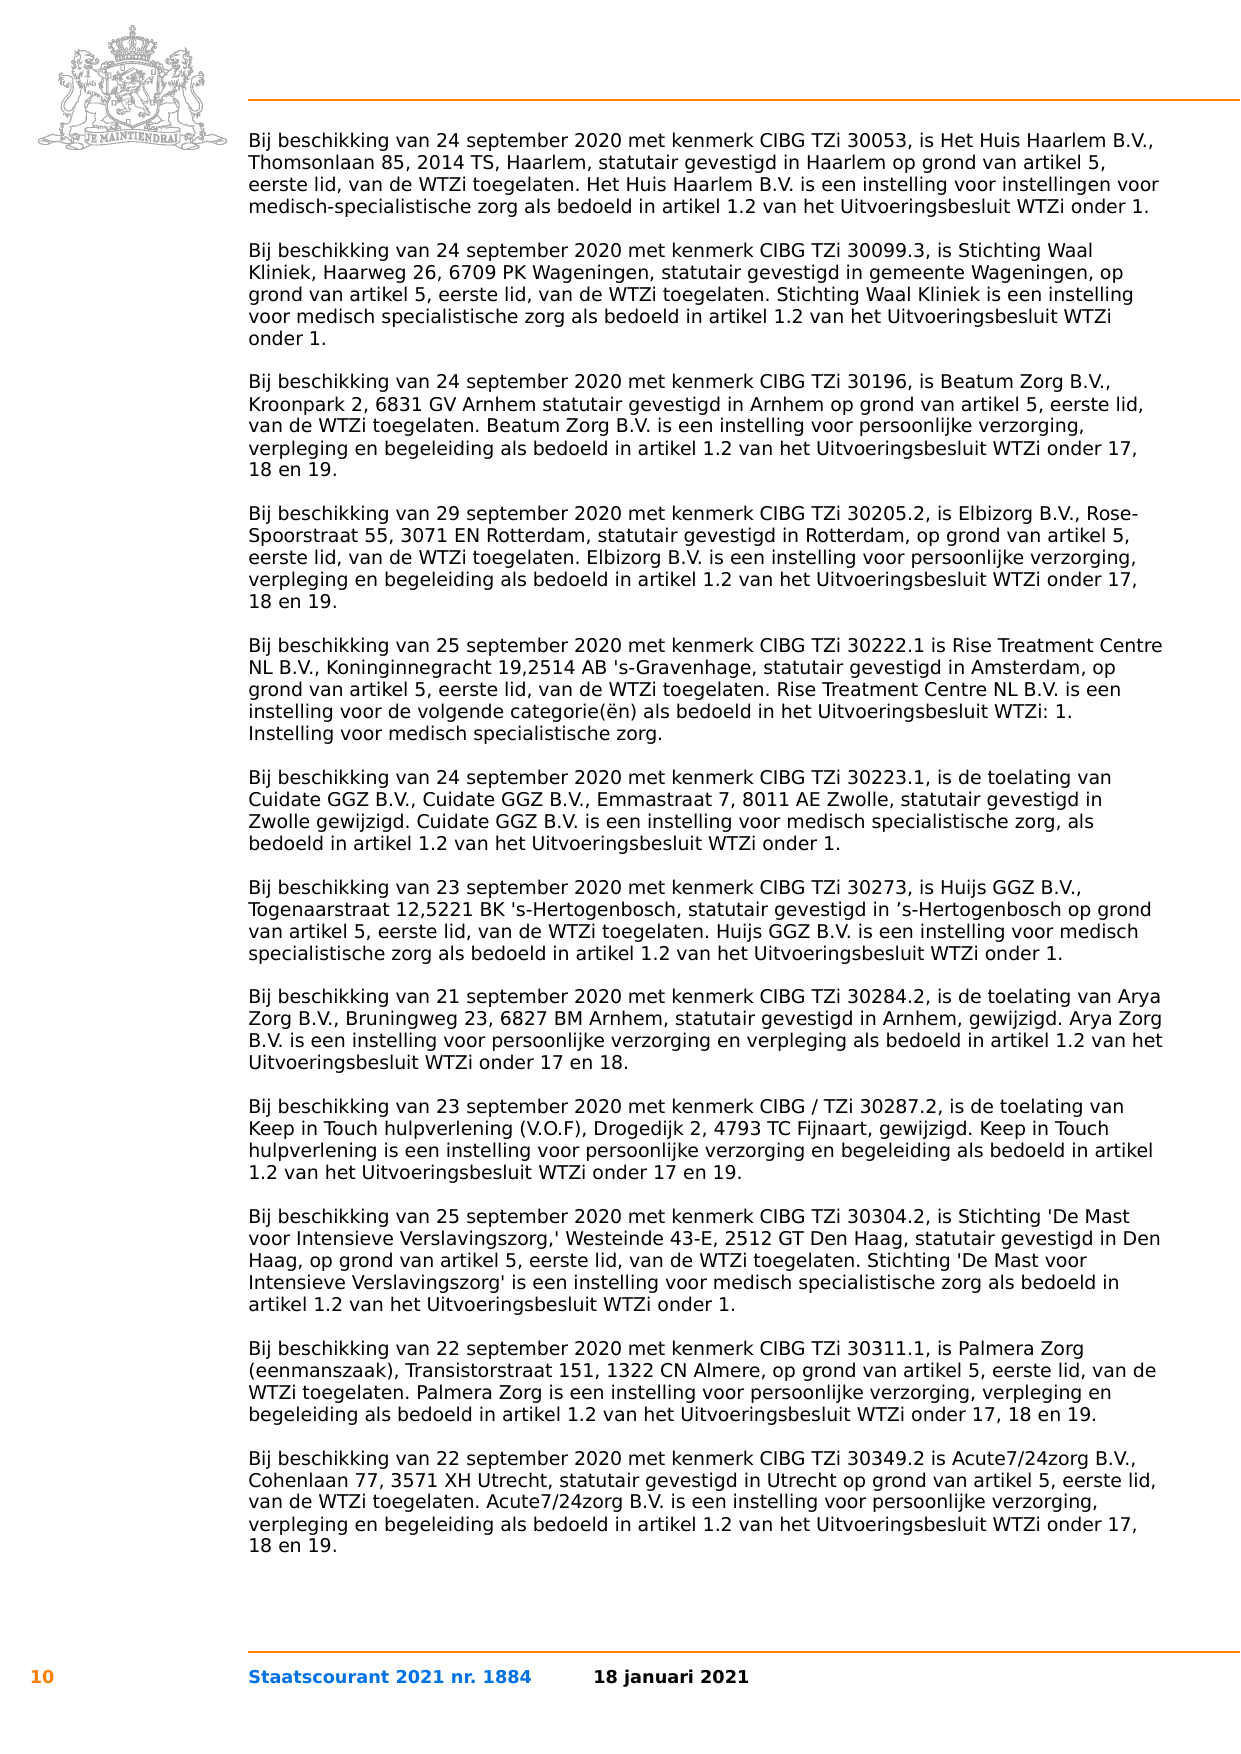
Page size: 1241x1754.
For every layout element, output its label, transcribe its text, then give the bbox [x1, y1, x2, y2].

text Bij beschikking van 24 september 2020 met kenmerk CIBG TZi 30196, is Beatum Zorg B.V., Kroonpark 2, 6831 GV Arnhem statutair gevestigd in Arnhem op grond van artikel 5, eerste lid, van de WTZi toegelaten. Beatum Zorg B.V. is een instelling voor persoonlijke verzorging, verpleging en begeleiding als bedoeld in artikel 1.2 van het Uitvoeringsbesluit WTZi onder 17, 18 en 19. [248, 371, 1163, 481]
text Bij beschikking van 21 september 2020 met kenmerk CIBG TZi 30284.2, is de toelating van Arya Zorg B.V., Bruningweg 23, 6827 BM Arnhem, statutair gevestigd in Arnhem, gewijzigd. Arya Zorg B.V. is een instelling voor persoonlijke verzorging en verpleging als bedoeld in artikel 1.2 van het Uitvoeringsbesluit WTZi onder 17 en 18. [248, 986, 1163, 1074]
text Bij beschikking van 22 september 2020 met kenmerk CIBG TZi 30349.2 is Acute7/24zorg B.V., Cohenlaan 77, 3571 XH Utrecht, statutair gevestigd in Utrecht op grond van artikel 5, eerste lid, van de WTZi toegelaten. Acute7/24zorg B.V. is een instelling voor persoonlijke verzorging, verpleging en begeleiding als bedoeld in artikel 1.2 van het Uitvoeringsbesluit WTZi onder 17, 18 en 19. [248, 1447, 1163, 1557]
text Bij beschikking van 24 september 2020 met kenmerk CIBG TZi 30099.3, is Stichting Waal Kliniek, Haarweg 26, 6709 PK Wageningen, statutair gevestigd in gemeente Wageningen, op grond van artikel 5, eerste lid, van de WTZi toegelaten. Stichting Waal Kliniek is een instelling voor medisch specialistische zorg als bedoeld in artikel 1.2 van het Uitvoeringsbesluit WTZi onder 1. [248, 240, 1163, 349]
text Bij beschikking van 23 september 2020 met kenmerk CIBG TZi 30273, is Huijs GGZ B.V., Togenaarstraat 12,5221 BK 's-Hertogenbosch, statutair gevestigd in ’s-Hertogenbosch op grond van artikel 5, eerste lid, van de WTZi toegelaten. Huijs GGZ B.V. is een instelling voor medisch specialistische zorg als bedoeld in artikel 1.2 van het Uitvoeringsbesluit WTZi onder 1. [248, 877, 1163, 964]
text Bij beschikking van 24 september 2020 met kenmerk CIBG TZi 30223.1, is de toelating van Cuidate GGZ B.V., Cuidate GGZ B.V., Emmastraat 7, 8011 AE Zwolle, statutair gevestigd in Zwolle gewijzigd. Cuidate GGZ B.V. is een instelling voor medisch specialistische zorg, als bedoeld in artikel 1.2 van het Uitvoeringsbesluit WTZi onder 1. [248, 767, 1163, 855]
text Bij beschikking van 22 september 2020 met kenmerk CIBG TZi 30311.1, is Palmera Zorg (eenmanszaak), Transistorstraat 151, 1322 CN Almere, op grond van artikel 5, eerste lid, van de WTZi toegelaten. Palmera Zorg is een instelling voor persoonlijke verzorging, verpleging en begeleiding als bedoeld in artikel 1.2 van het Uitvoeringsbesluit WTZi onder 17, 18 en 19. [248, 1338, 1163, 1426]
text Bij beschikking van 24 september 2020 met kenmerk CIBG TZi 30053, is Het Huis Haarlem B.V., Thomsonlaan 85, 2014 TS, Haarlem, statutair gevestigd in Haarlem op grond van artikel 5, eerste lid, van de WTZi toegelaten. Het Huis Haarlem B.V. is een instelling voor instellingen voor medisch-specialistische zorg als bedoeld in artikel 1.2 van het Uitvoeringsbesluit WTZi onder 1. [248, 130, 1163, 218]
text Bij beschikking van 25 september 2020 met kenmerk CIBG TZi 30222.1 is Rise Treatment Centre NL B.V., Koninginnegracht 19,2514 AB 's-Gravenhage, statutair gevestigd in Amsterdam, op grond van artikel 5, eerste lid, van de WTZi toegelaten. Rise Treatment Centre NL B.V. is een instelling voor de volgende categorie(ën) als bedoeld in het Uitvoeringsbesluit WTZi: 1. Instelling voor medisch specialistische zorg. [248, 635, 1163, 745]
picture [38, 25, 227, 150]
text Bij beschikking van 25 september 2020 met kenmerk CIBG TZi 30304.2, is Stichting 'De Mast voor Intensieve Verslavingszorg,' Westeinde 43-E, 2512 GT Den Haag, statutair gevestigd in Den Haag, op grond van artikel 5, eerste lid, van de WTZi toegelaten. Stichting 'De Mast voor Intensieve Verslavingszorg' is een instelling voor medisch specialistische zorg als bedoeld in artikel 1.2 van het Uitvoeringsbesluit WTZi onder 1. [248, 1206, 1163, 1316]
text Bij beschikking van 29 september 2020 met kenmerk CIBG TZi 30205.2, is Elbizorg B.V., Rose-Spoorstraat 55, 3071 EN Rotterdam, statutair gevestigd in Rotterdam, op grond van artikel 5, eerste lid, van de WTZi toegelaten. Elbizorg B.V. is een instelling voor persoonlijke verzorging, verpleging en begeleiding als bedoeld in artikel 1.2 van het Uitvoeringsbesluit WTZi onder 17, 18 en 19. [248, 503, 1163, 613]
text Bij beschikking van 23 september 2020 met kenmerk CIBG / TZi 30287.2, is de toelating van Keep in Touch hulpverlening (V.O.F), Drogedijk 2, 4793 TC Fijnaart, gewijzigd. Keep in Touch hulpverlening is een instelling voor persoonlijke verzorging en begeleiding als bedoeld in artikel 1.2 van het Uitvoeringsbesluit WTZi onder 17 en 19. [248, 1096, 1163, 1184]
